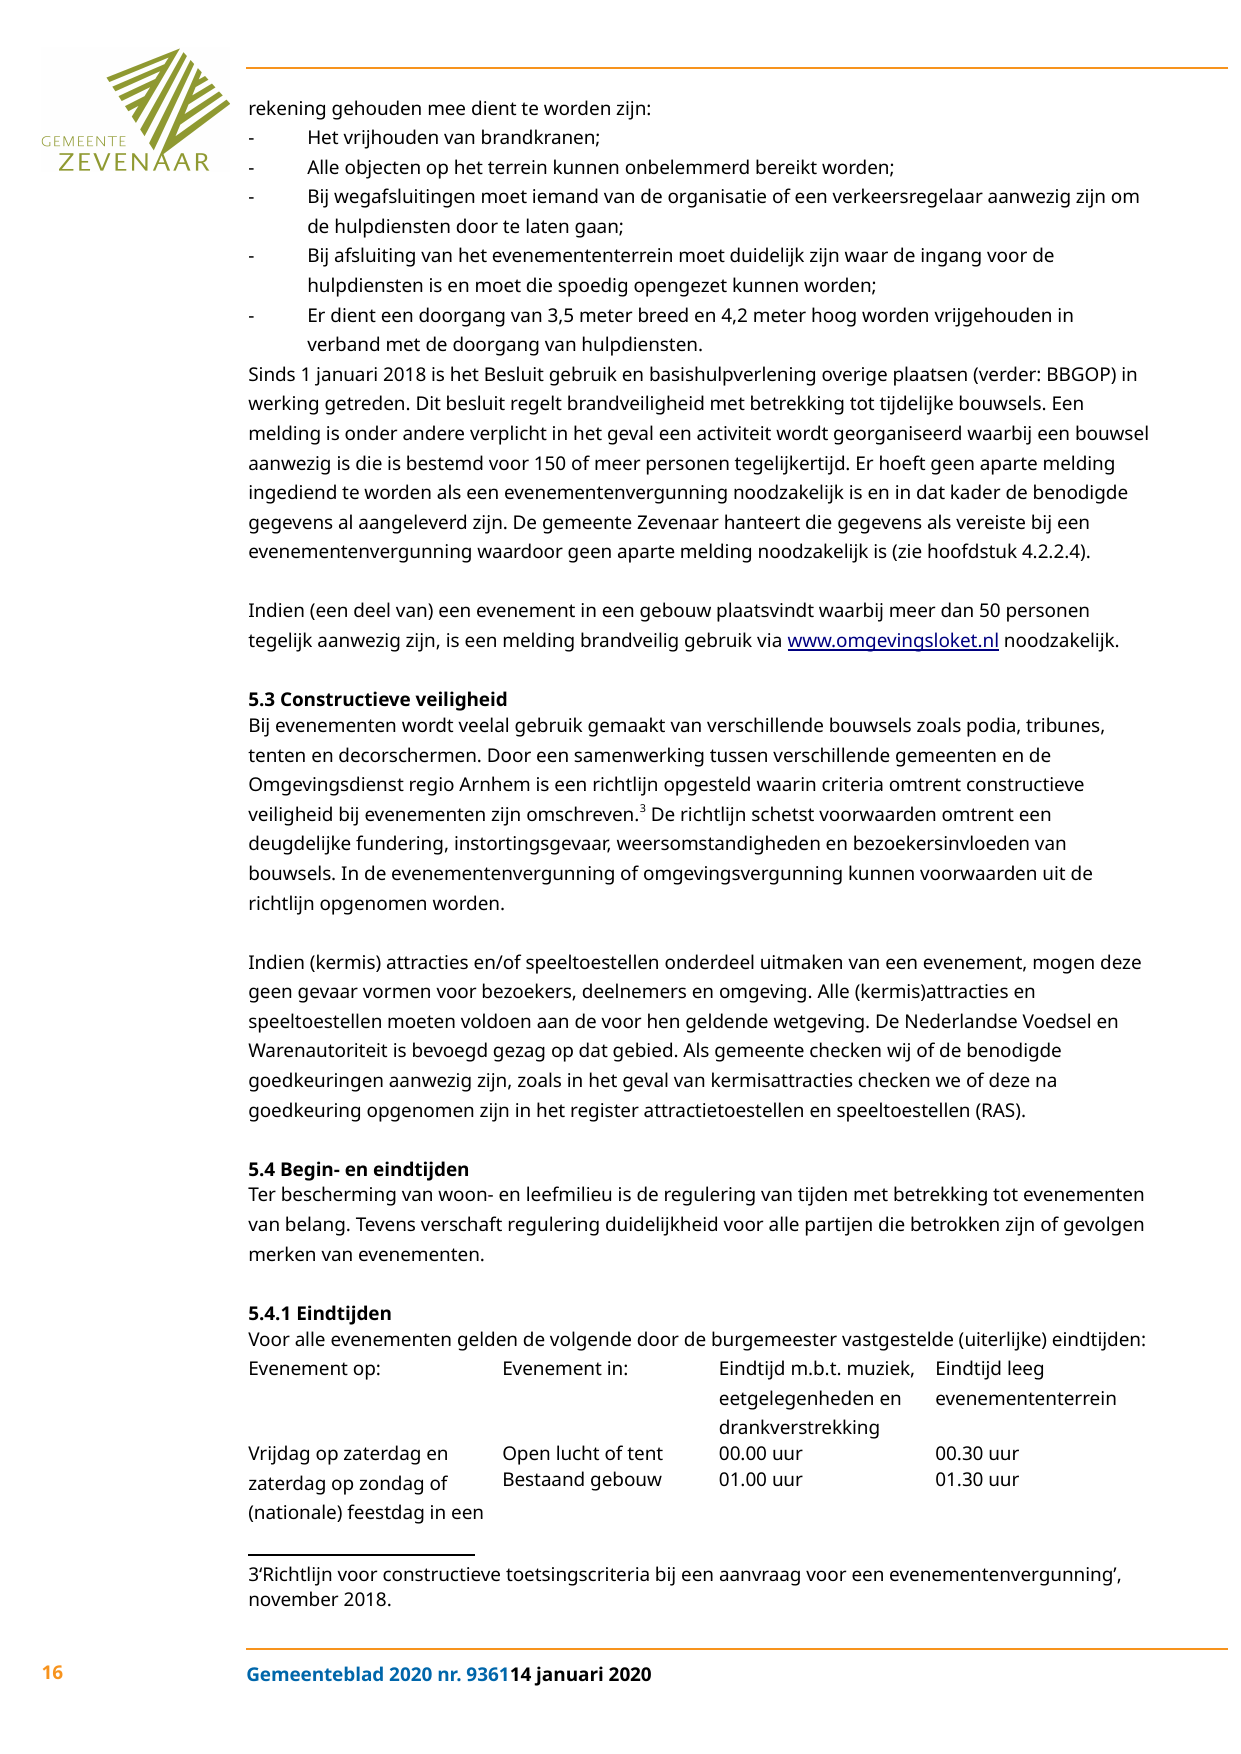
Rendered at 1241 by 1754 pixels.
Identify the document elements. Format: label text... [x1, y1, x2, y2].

table_header Eindtijd m.b.t. muziek, eetgelegenheden en drankverstrekking [719, 1355, 935, 1440]
text ‘Richtlijn voor constructieve toetsingscriteria bij een aanvraag voor een evenementenvergunning’, november 2018. [248, 1561, 1152, 1612]
list Er dient een doorgang van 3,5 meter breed en 4,2 meter hoog worden vrijgehouden in verband met de doorgang van hulpdiensten. [248, 302, 1152, 357]
list Alle objecten op het terrein kunnen onbelemmerd bereikt worden; [248, 154, 1152, 180]
text 5.4.1 Eindtijden [248, 1300, 1152, 1326]
table_cell Vrijdag op zaterdag en zaterdag op zondag of (nationale) feestdag in een [248, 1440, 502, 1525]
text Indien (kermis) attracties en/of speeltoestellen onderdeel uitmaken van een evenement, mogen deze geen gevaar vormen voor bezoekers, deelnemers en omgeving. Alle (kermis)attracties en speeltoestellen moeten voldoen aan de voor hen geldende wetgeving. De Nederlandse Voedsel en Warenautoriteit is bevoegd gezag op dat gebied. Als gemeente checken wij of de benodigde goedkeuringen aanwezig zijn, zoals in het geval van kermisattracties checken we of deze na goedkeuring opgenomen zijn in het register attractietoestellen en speeltoestellen (RAS). [248, 949, 1152, 1122]
text Sinds 1 januari 2018 is het Besluit gebruik en basishulpverlening overige plaatsen (verder: BBGOP) in werking getreden. Dit besluit regelt brandveiligheid met betrekking tot tijdelijke bouwsels. Een melding is onder andere verplicht in het geval een activiteit wordt georganiseerd waarbij een bouwsel aanwezig is die is bestemd voor 150 of meer personen tegelijkertijd. Er hoeft geen aparte melding ingediend te worden als een evenementenvergunning noodzakelijk is en in dat kader de benodigde gegevens al aangeleverd zijn. De gemeente Zevenaar hanteert die gegevens als vereiste bij een evenementenvergunning waardoor geen aparte melding noodzakelijk is (zie hoofdstuk 4.2.2.4). [248, 361, 1152, 564]
list Het vrijhouden van brandkranen; [248, 124, 1152, 150]
table_header Evenement in: [502, 1355, 719, 1440]
table_cell Bestaand gebouw [502, 1466, 719, 1525]
table_header Evenement op: [248, 1355, 502, 1440]
text rekening gehouden mee dient te worden zijn: [248, 95, 1152, 121]
text Voor alle evenementen gelden de volgende door de burgemeester vastgestelde (uiterlijke) eindtijden: [248, 1326, 1152, 1351]
text 5.4 Begin- en eindtijden [248, 1156, 1152, 1182]
list Bij afsluiting van het evenemententerrein moet duidelijk zijn waar de ingang voor de hulpdiensten is en moet die spoedig opengezet kunnen worden; [248, 243, 1152, 298]
text Ter bescherming van woon- en leefmilieu is de regulering van tijden met betrekking tot evenementen van belang. Tevens verschaft regulering duidelijkheid voor alle partijen die betrokken zijn of gevolgen merken van evenementen. [248, 1182, 1152, 1267]
picture [41, 47, 231, 172]
table_cell 01.00 uur [719, 1466, 935, 1525]
table_cell 00.00 uur [719, 1440, 935, 1466]
text Indien (een deel van) een evenement in een gebouw plaatsvindt waarbij meer dan 50 personen tegelijk aanwezig zijn, is een melding brandveilig gebruik via www.omgevingsloket.nl noodzakelijk. [248, 598, 1152, 653]
text 5.3 Constructieve veiligheid [248, 686, 1152, 712]
table_cell Open lucht of tent [502, 1440, 719, 1466]
table_header Eindtijd leeg evenemententerrein [935, 1355, 1152, 1440]
text Bij evenementen wordt veelal gebruik gemaakt van verschillende bouwsels zoals podia, tribunes, tenten en decorschermen. Door een samenwerking tussen verschillende gemeenten en de Omgevingsdienst regio Arnhem is een richtlijn opgesteld waarin criteria omtrent constructieve veiligheid bij evenementen zijn omschreven. De richtlijn schetst voorwaarden omtrent een deugdelijke fundering, instortingsgevaar, weersomstandigheden en bezoekersinvloeden van bouwsels. In de evenementenvergunning of omgevingsvergunning kunnen voorwaarden uit de richtlijn opgenomen worden. [248, 712, 1152, 915]
table_cell 01.30 uur [935, 1466, 1152, 1525]
table_cell 00.30 uur [935, 1440, 1152, 1466]
list Bij wegafsluitingen moet iemand van de organisatie of een verkeersregelaar aanwezig zijn om de hulpdiensten door te laten gaan; [248, 183, 1152, 239]
